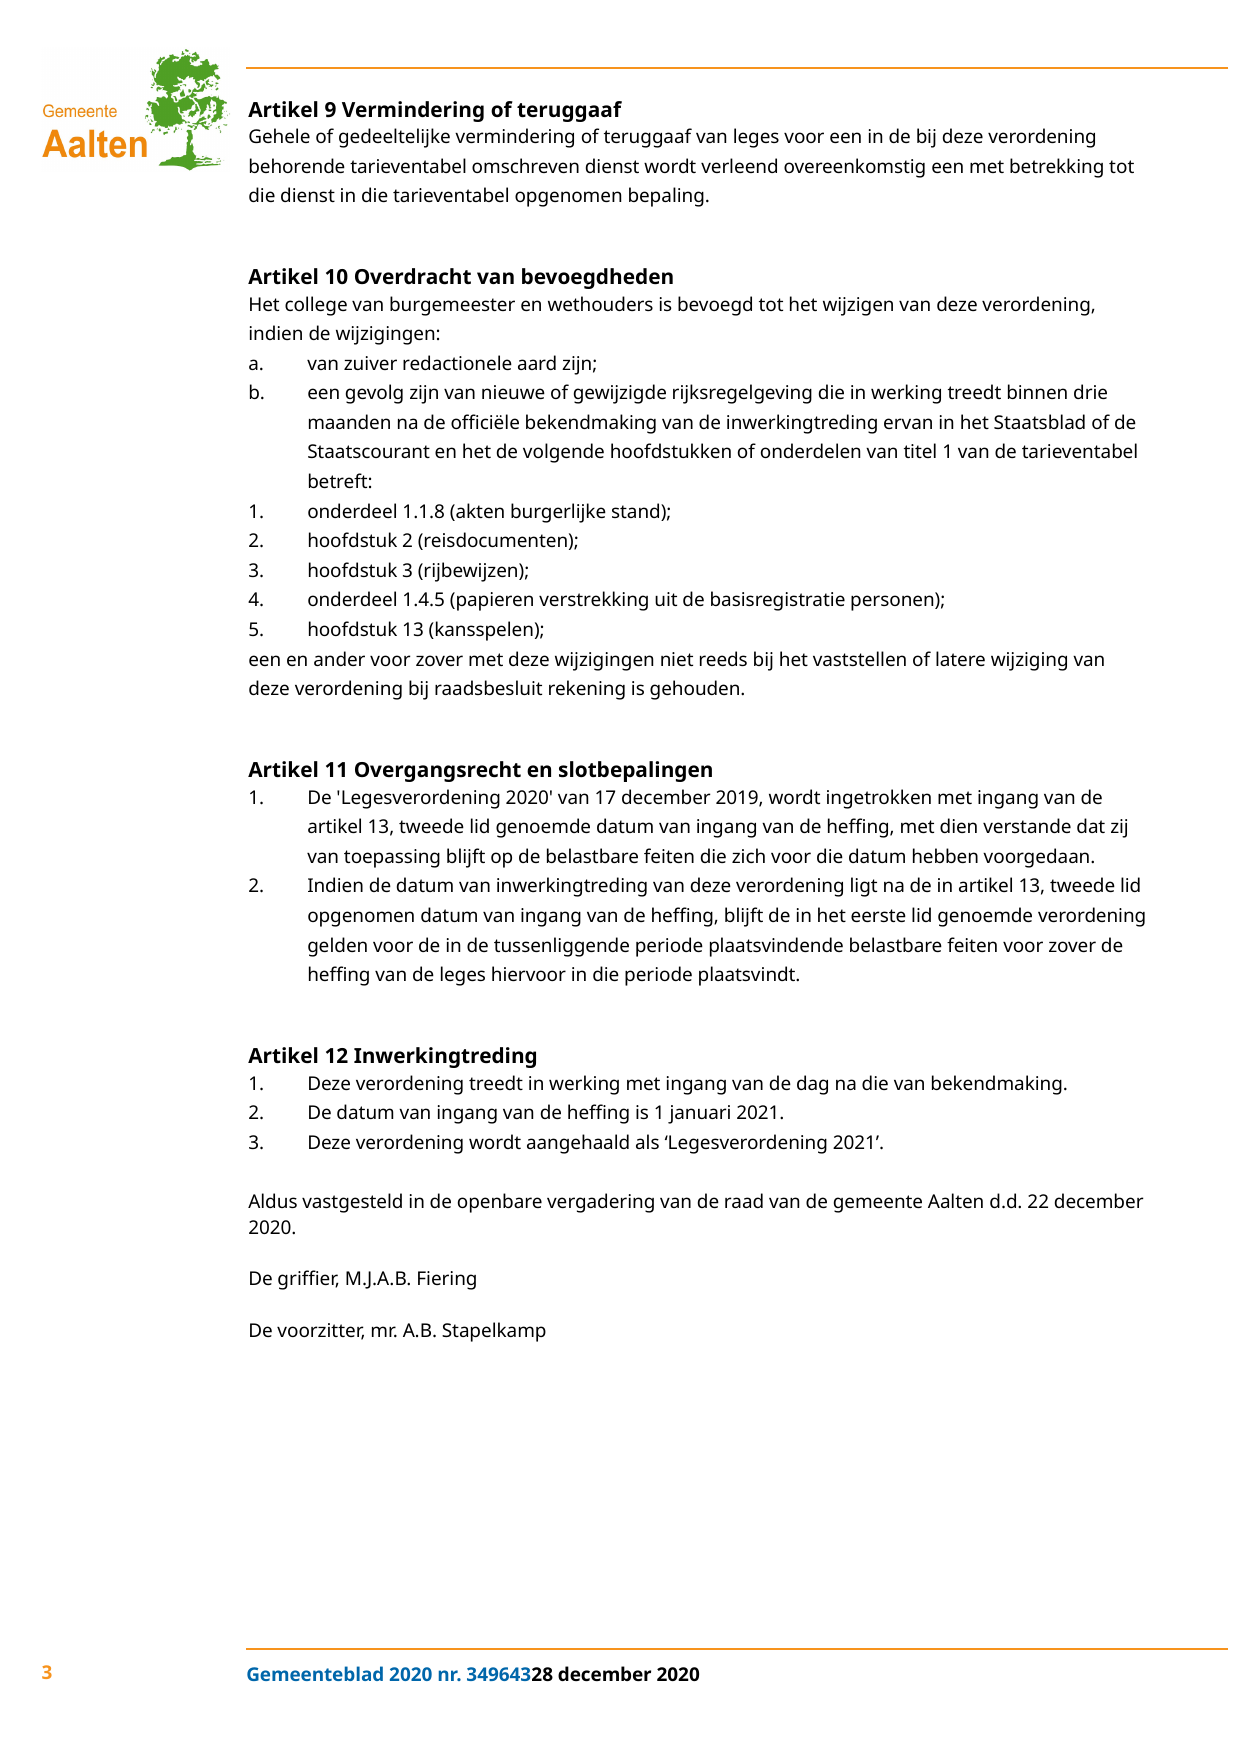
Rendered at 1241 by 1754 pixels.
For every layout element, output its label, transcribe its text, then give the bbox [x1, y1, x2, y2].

text De griffier, M.J.A.B. Fiering [248, 1265, 1152, 1291]
list een gevolg zijn van nieuwe of gewijzigde rijksregelgeving die in werking treedt binnen drie maanden na de officiële bekendmaking van de inwerkingtreding ervan in het Staatsblad of de Staatscourant en het de volgende hoofdstukken of onderdelen van titel 1 van de tarieventabel betreft: [248, 379, 1152, 494]
list van zuiver redactionele aard zijn; [248, 350, 1152, 376]
list De 'Legesverordening 2020' van 17 december 2019, wordt ingetrokken met ingang van de artikel 13, tweede lid genoemde datum van ingang van de heffing, met dien verstande dat zij van toepassing blijft op de belastbare feiten die zich voor die datum hebben voorgedaan. [248, 784, 1152, 869]
list Deze verordening wordt aangehaald als ‘Legesverordening 2021’. [248, 1129, 1152, 1155]
picture [41, 47, 231, 172]
text Aldus vastgesteld in de openbare vergadering van de raad van de gemeente Aalten d.d. 22 december 2020. [248, 1188, 1152, 1239]
text Artikel 12 Inwerkingtreding [248, 1041, 1152, 1070]
list Indien de datum van inwerkingtreding van deze verordening ligt na de in artikel 13, tweede lid opgenomen datum van ingang van de heffing, blijft de in het eerste lid genoemde verordening gelden voor de in de tussenliggende periode plaatsvindende belastbare feiten voor zover de heffing van de leges hiervoor in die periode plaatsvindt. [248, 873, 1152, 987]
text een en ander voor zover met deze wijzigingen niet reeds bij het vaststellen of latere wijziging van deze verordening bij raadsbesluit rekening is gehouden. [248, 646, 1152, 701]
text Artikel 11 Overgangsrecht en slotbepalingen [248, 755, 1152, 784]
list De datum van ingang van de heffing is 1 januari 2021. [248, 1099, 1152, 1125]
list hoofdstuk 3 (rijbewijzen); [248, 557, 1152, 583]
text Gehele of gedeeltelijke vermindering of teruggaaf van leges voor een in de bij deze verordening behorende tarieventabel omschreven dienst wordt verleend overeenkomstig een met betrekking tot die dienst in die tarieventabel opgenomen bepaling. [248, 123, 1152, 208]
text De voorzitter, mr. A.B. Stapelkamp [248, 1317, 1152, 1342]
text Artikel 9 Vermindering of teruggaaf [248, 95, 1152, 123]
list hoofdstuk 13 (kansspelen); [248, 616, 1152, 642]
list onderdeel 1.4.5 (papieren verstrekking uit de basisregistratie personen); [248, 587, 1152, 612]
list Deze verordening treedt in werking met ingang van de dag na die van bekendmaking. [248, 1070, 1152, 1096]
text Het college van burgemeester en wethouders is bevoegd tot het wijzigen van deze verordening, indien de wijzigingen: [248, 291, 1152, 346]
list onderdeel 1.1.8 (akten burgerlijke stand); [248, 498, 1152, 524]
list hoofdstuk 2 (reisdocumenten); [248, 527, 1152, 553]
text Artikel 10 Overdracht van bevoegdheden [248, 262, 1152, 291]
